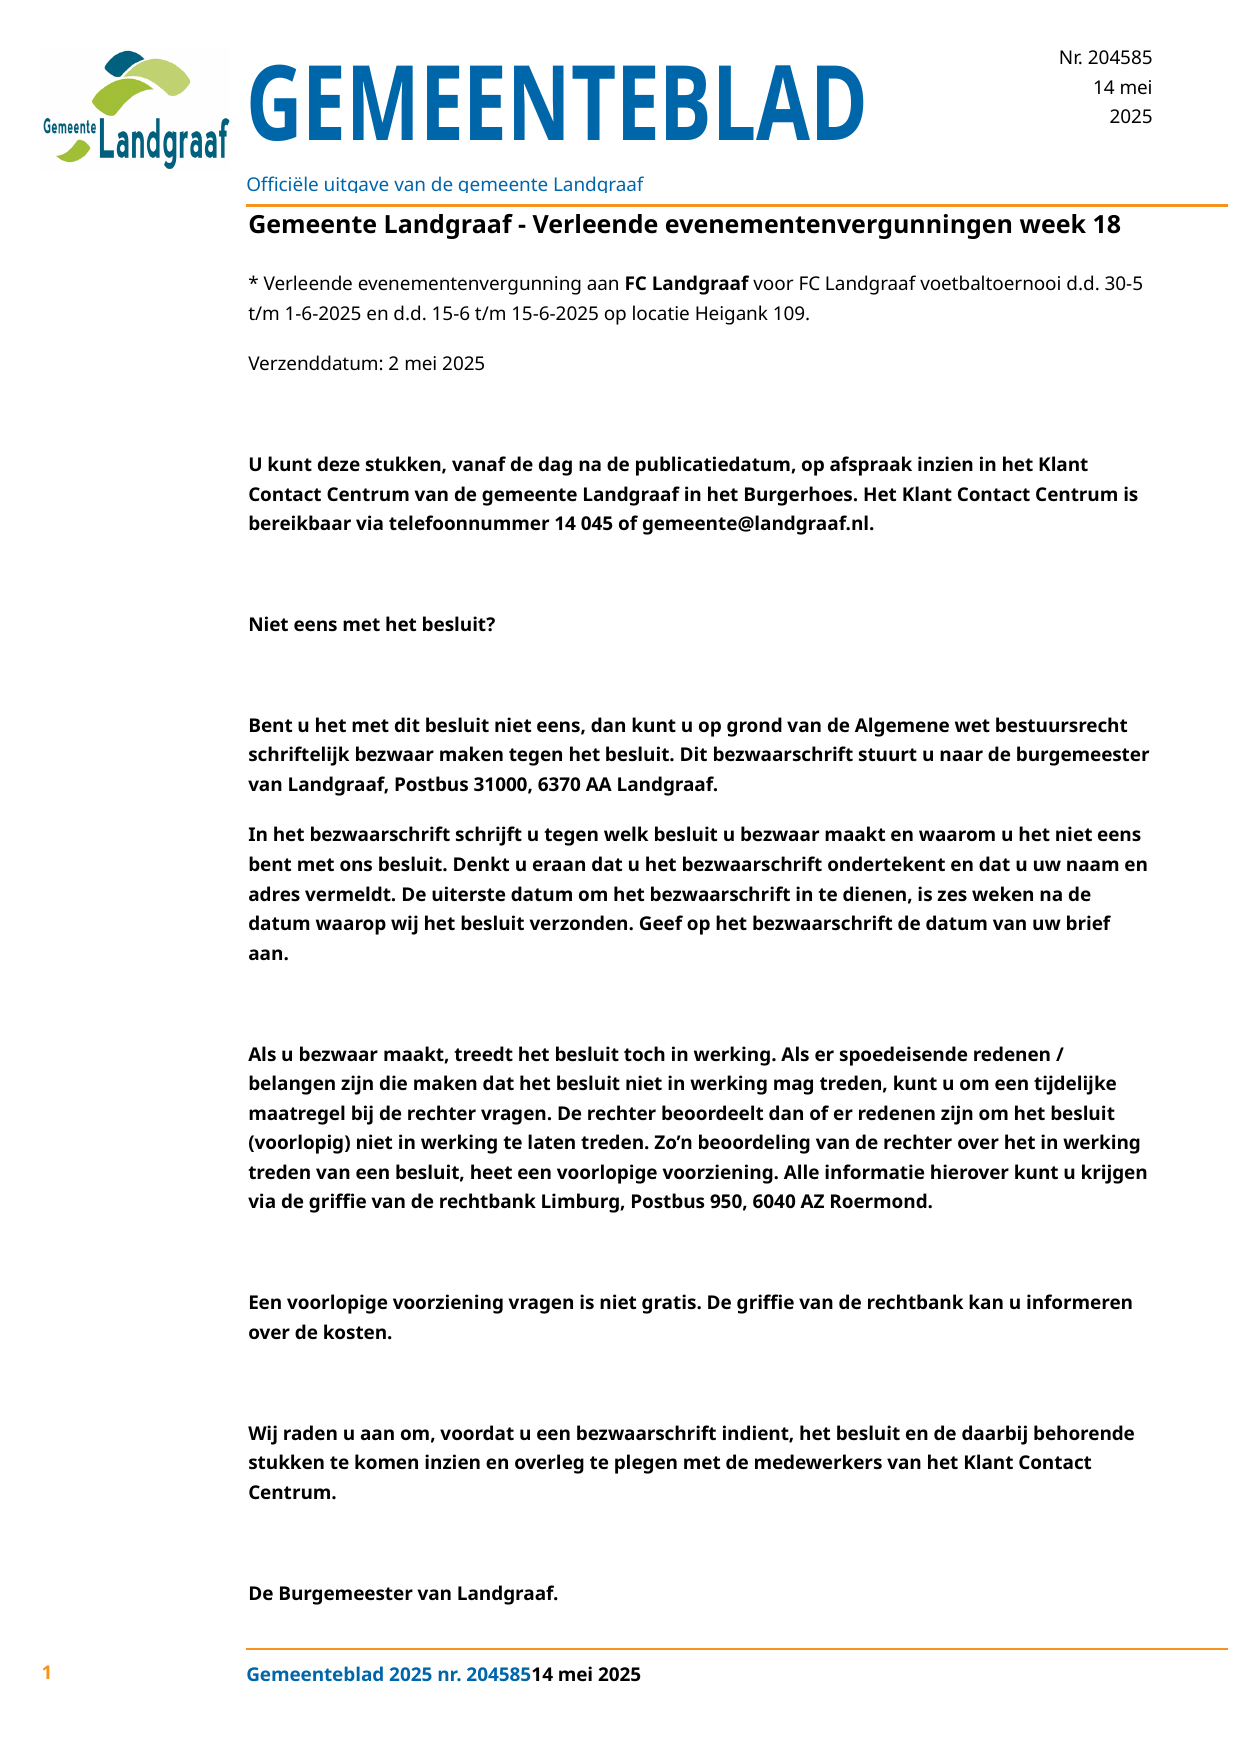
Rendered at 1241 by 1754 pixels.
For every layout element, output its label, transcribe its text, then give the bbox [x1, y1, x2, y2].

text De Burgemeester van Landgraaf. [248, 1580, 1152, 1606]
text Gemeente Landgraaf - Verleende evenementenvergunningen week 18 [248, 207, 1152, 241]
text Als u bezwaar maakt, treedt het besluit toch in werking. Als er spoedeisende redenen / belangen zijn die maken dat het besluit niet in werking mag treden, kunt u om een tijdelijke maatregel bij de rechter vragen. De rechter beoordeelt dan of er redenen zijn om het besluit (voorlopig) niet in werking te laten treden. Zo’n beoordeling van de rechter over het in werking treden van een besluit, heet een voorlopige voorziening. Alle informatie hierover kunt u krijgen via de griffie van de rechtbank Limburg, Postbus 950, 6040 AZ Roermond. [248, 1041, 1152, 1214]
text Bent u het met dit besluit niet eens, dan kunt u op grond van de Algemene wet bestuursrecht schriftelijk bezwaar maken tegen het besluit. Dit bezwaarschrift stuurt u naar de burgemeester van Landgraaf, Postbus 31000, 6370 AA Landgraaf. [248, 712, 1152, 797]
text Niet eens met het besluit? [248, 611, 1152, 637]
text Wij raden u aan om, voordat u een bezwaarschrift indient, het besluit en de daarbij behorende stukken te komen inzien en overleg te plegen met de medewerkers van het Klant Contact Centrum. [248, 1420, 1152, 1505]
text Verzenddatum: 2 mei 2025 [248, 350, 1152, 376]
picture [41, 47, 231, 172]
text * Verleende evenementenvergunning aan FC Landgraaf voor FC Landgraaf voetbaltoernooi d.d. 30-5 t/m 1-6-2025 en d.d. 15-6 t/m 15-6-2025 op locatie Heigank 109. [248, 270, 1152, 326]
text Een voorlopige voorziening vragen is niet gratis. De griffie van de rechtbank kan u informeren over de kosten. [248, 1289, 1152, 1345]
text In het bezwaarschrift schrijft u tegen welk besluit u bezwaar maakt en waarom u het niet eens bent met ons besluit. Denkt u eraan dat u het bezwaarschrift ondertekent en dat u uw naam en adres vermeldt. De uiterste datum om het bezwaarschrift in te dienen, is zes weken na de datum waarop wij het besluit verzonden. Geef op het bezwaarschrift de datum van uw brief aan. [248, 822, 1152, 966]
text U kunt deze stukken, vanaf de dag na de publicatiedatum, op afspraak inzien in het Klant Contact Centrum van de gemeente Landgraaf in het Burgerhoes. Het Klant Contact Centrum is bereikbaar via telefoonnummer 14 045 of gemeente@landgraaf.nl. [248, 451, 1152, 536]
